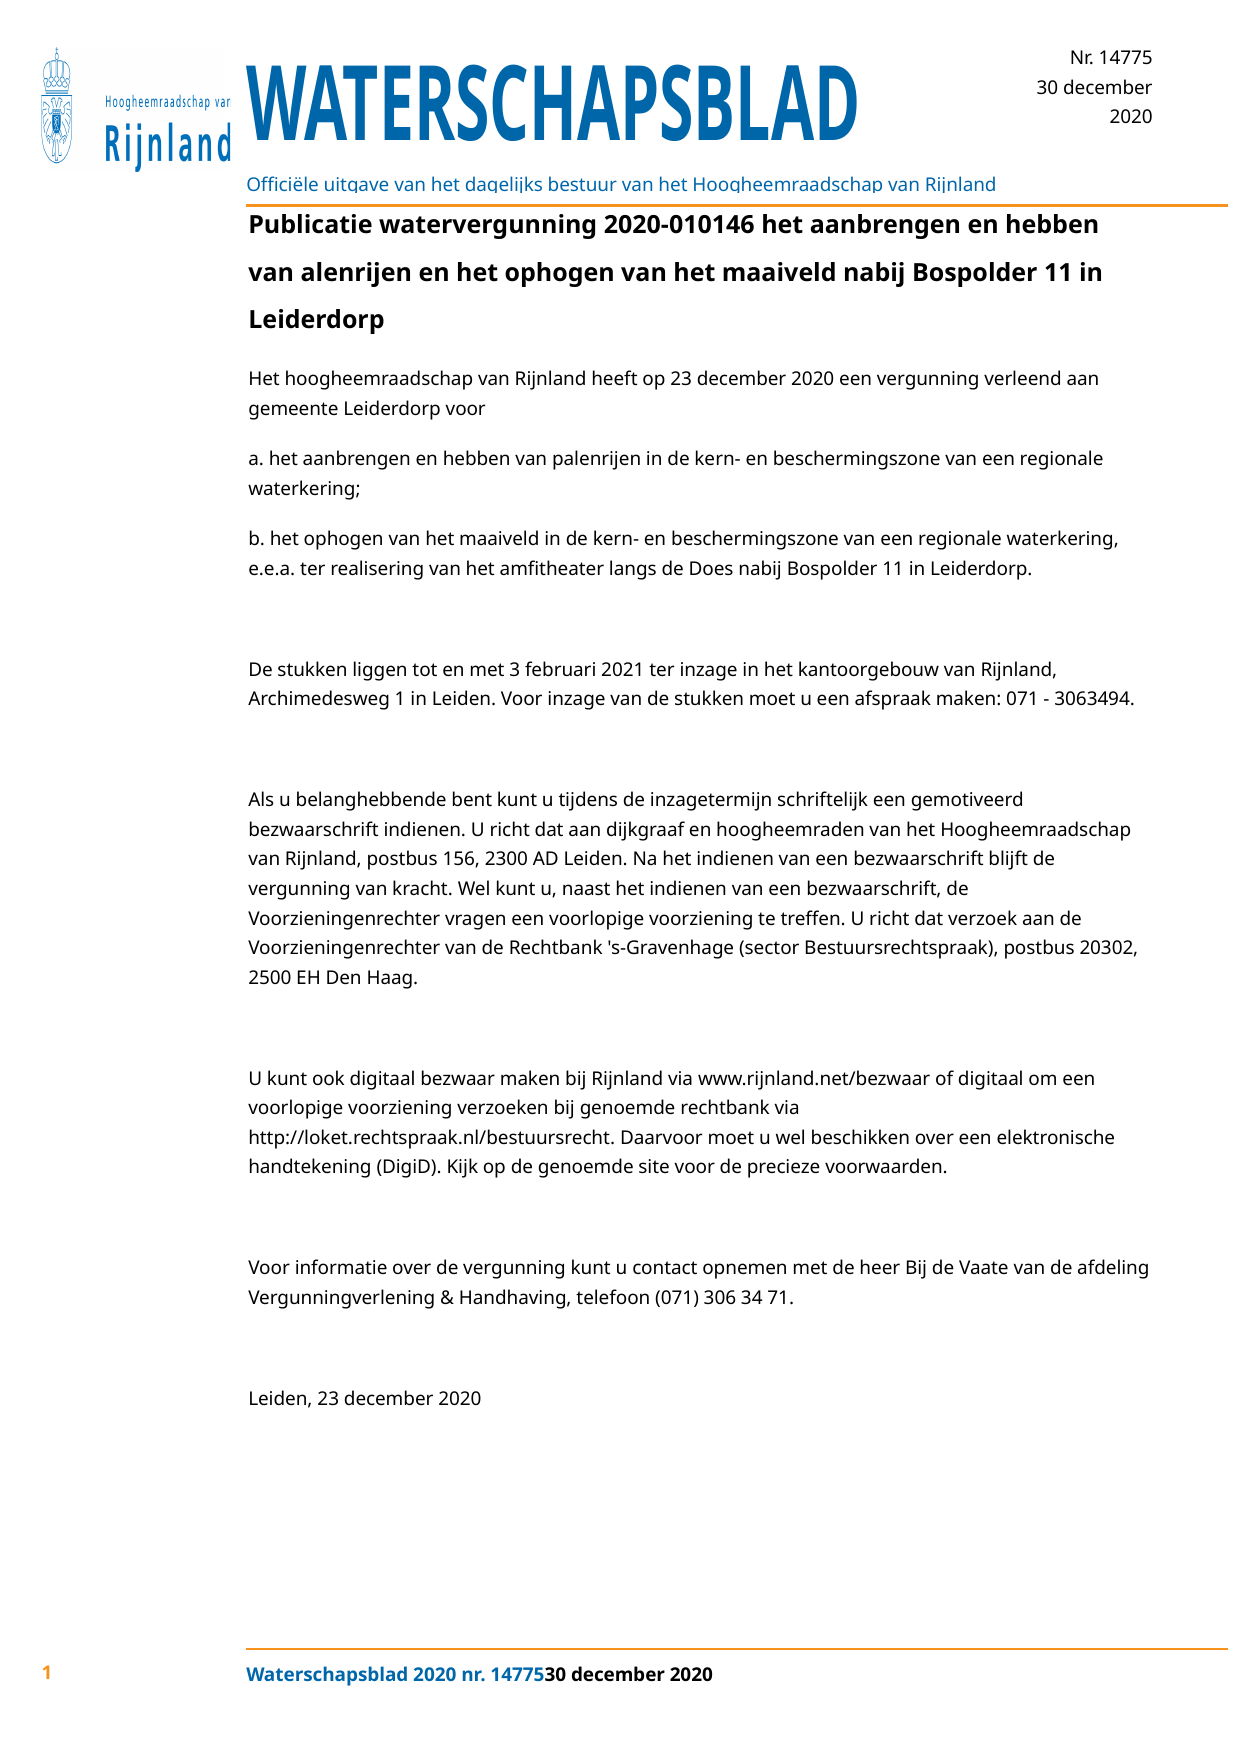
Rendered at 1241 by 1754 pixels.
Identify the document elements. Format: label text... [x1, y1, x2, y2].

text Leiden, 23 december 2020 [248, 1385, 1152, 1410]
picture [41, 47, 231, 172]
text Als u belanghebbende bent kunt u tijdens de inzagetermijn schriftelijk een gemotiveerd bezwaarschrift indienen. U richt dat aan dijkgraaf en hoogheemraden van het Hoogheemraadschap van Rijnland, postbus 156, 2300 AD Leiden. Na het indienen van een bezwaarschrift blijft de vergunning van kracht. Wel kunt u, naast het indienen van een bezwaarschrift, de Voorzieningenrechter vragen een voorlopige voorziening te treffen. U richt dat verzoek aan de Voorzieningenrechter van de Rechtbank 's-Gravenhage (sector Bestuursrechtspraak), postbus 20302, 2500 EH Den Haag. [248, 786, 1152, 989]
text Publicatie watervergunning 2020-010146 het aanbrengen en hebben van alenrijen en het ophogen van het maaiveld nabij Bospolder 11 in Leiderdorp [248, 207, 1152, 336]
text U kunt ook digitaal bezwaar maken bij Rijnland via www.rijnland.net/bezwaar of digitaal om een voorlopige voorziening verzoeken bij genoemde rechtbank via http://loket.rechtspraak.nl/bestuursrecht. Daarvoor moet u wel beschikken over een elektronische handtekening (DigiD). Kijk op de genoemde site voor de precieze voorwaarden. [248, 1065, 1152, 1179]
text b. het ophogen van het maaiveld in de kern- en beschermingszone van een regionale waterkering, e.e.a. ter realisering van het amfitheater langs de Does nabij Bospolder 11 in Leiderdorp. [248, 526, 1152, 581]
text Voor informatie over de vergunning kunt u contact opnemen met de heer Bij de Vaate van de afdeling Vergunningverlening & Handhaving, telefoon (071) 306 34 71. [248, 1254, 1152, 1309]
text De stukken liggen tot en met 3 februari 2021 ter inzage in het kantoorgebouw van Rijnland, Archimedesweg 1 in Leiden. Voor inzage van de stukken moet u een afspraak maken: 071 - 3063494. [248, 656, 1152, 711]
text Het hoogheemraadschap van Rijnland heeft op 23 december 2020 een vergunning verleend aan gemeente Leiderdorp voor [248, 366, 1152, 421]
text a. het aanbrengen en hebben van palenrijen in de kern- en beschermingszone van een regionale waterkering; [248, 446, 1152, 501]
